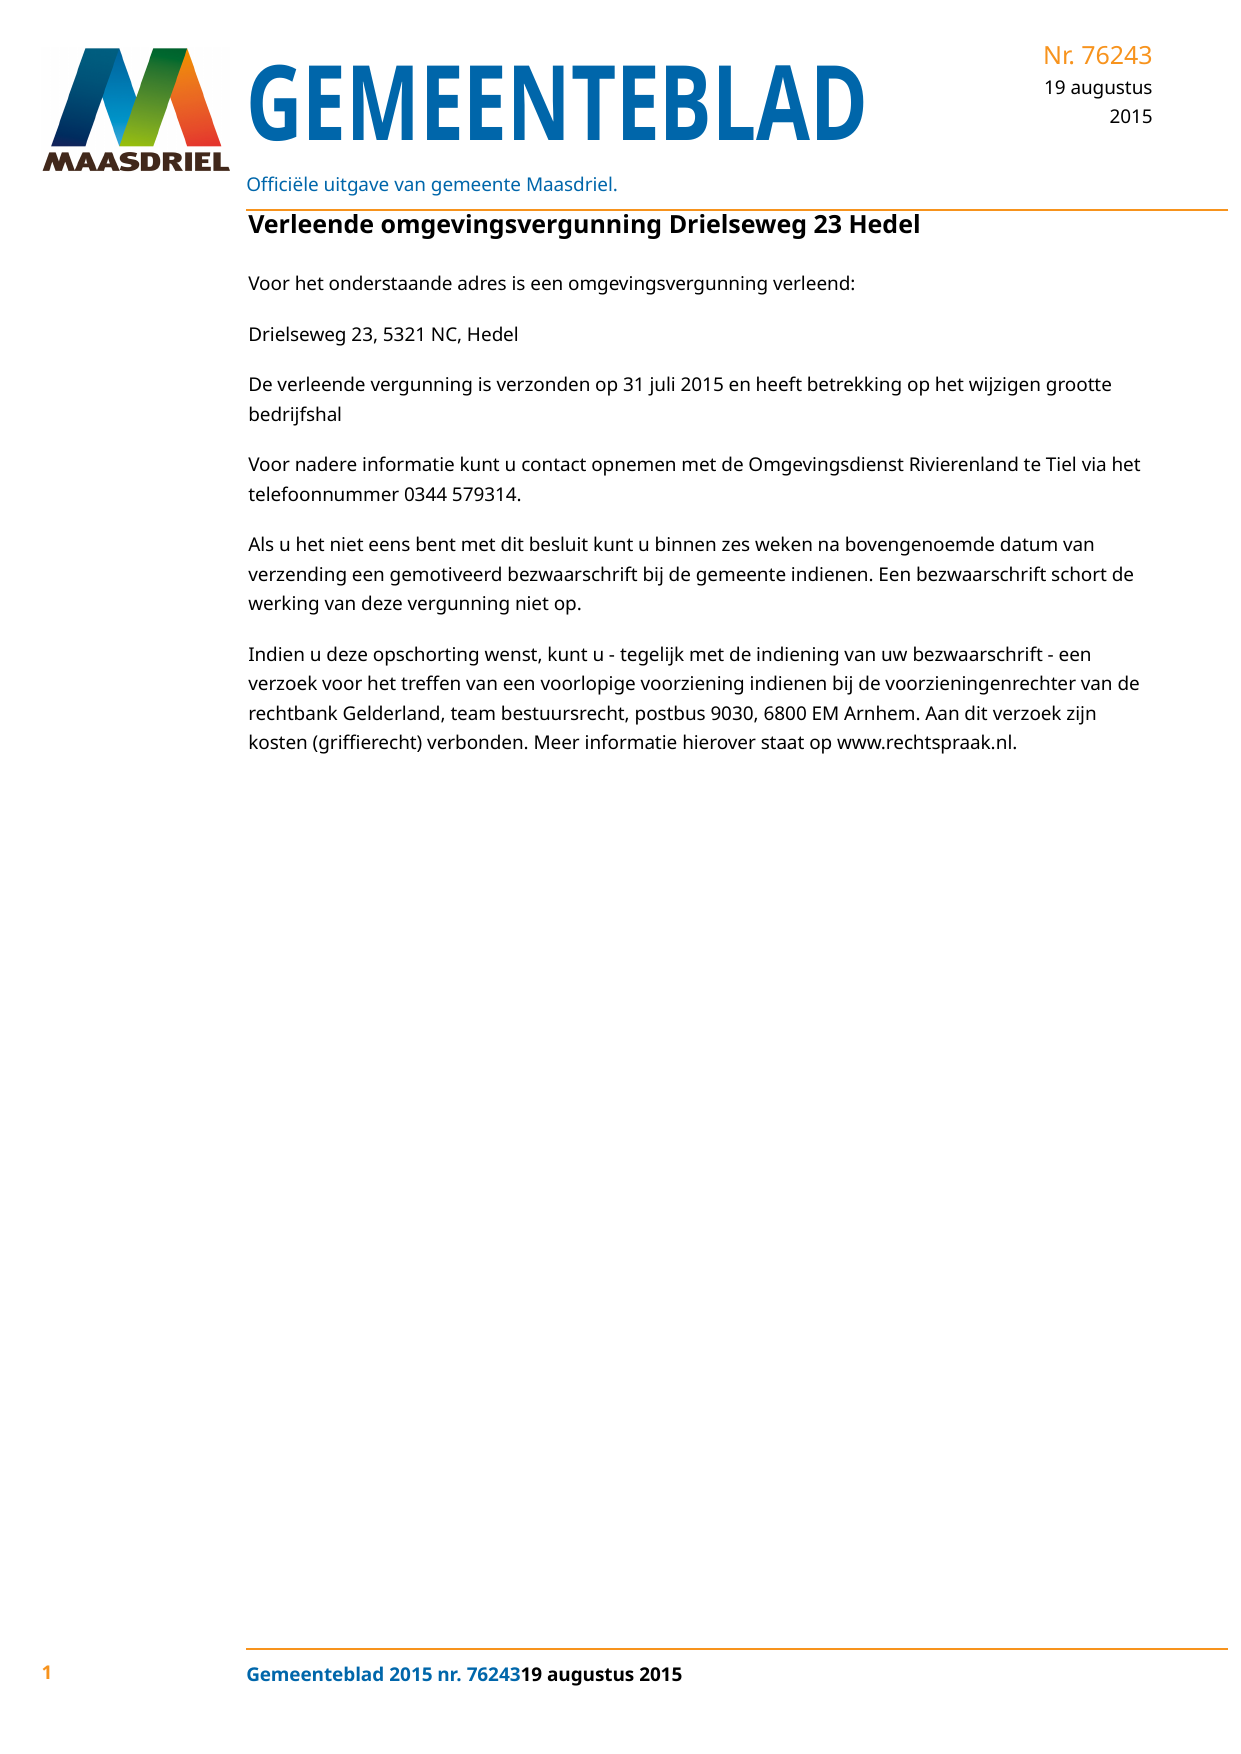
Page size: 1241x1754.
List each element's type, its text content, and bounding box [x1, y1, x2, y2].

text Drielseweg 23, 5321 NC, Hedel [248, 321, 1152, 346]
picture [41, 47, 231, 172]
text Voor nadere informatie kunt u contact opnemen met de Omgevingsdienst Rivierenland te Tiel via het telefoonnummer 0344 579314. [248, 451, 1152, 506]
text Voor het onderstaande adres is een omgevingsvergunning verleend: [248, 270, 1152, 296]
text Als u het niet eens bent met dit besluit kunt u binnen zes weken na bovengenoemde datum van verzending een gemotiveerd bezwaarschrift bij de gemeente indienen. Een bezwaarschrift schort de werking van deze vergunning niet op. [248, 531, 1152, 616]
text Indien u deze opschorting wenst, kunt u - tegelijk met de indiening van uw bezwaarschrift - een verzoek voor het treffen van een voorlopige voorziening indienen bij de voorzieningenrechter van de rechtbank Gelderland, team bestuursrecht, postbus 9030, 6800 EM Arnhem. Aan dit verzoek zijn kosten (griffierecht) verbonden. Meer informatie hierover staat op www.rechtspraak.nl. [248, 641, 1152, 755]
text Verleende omgevingsvergunning Drielseweg 23 Hedel [248, 211, 1152, 241]
text De verleende vergunning is verzonden op 31 juli 2015 en heeft betrekking op het wijzigen grootte bedrijfshal [248, 371, 1152, 426]
